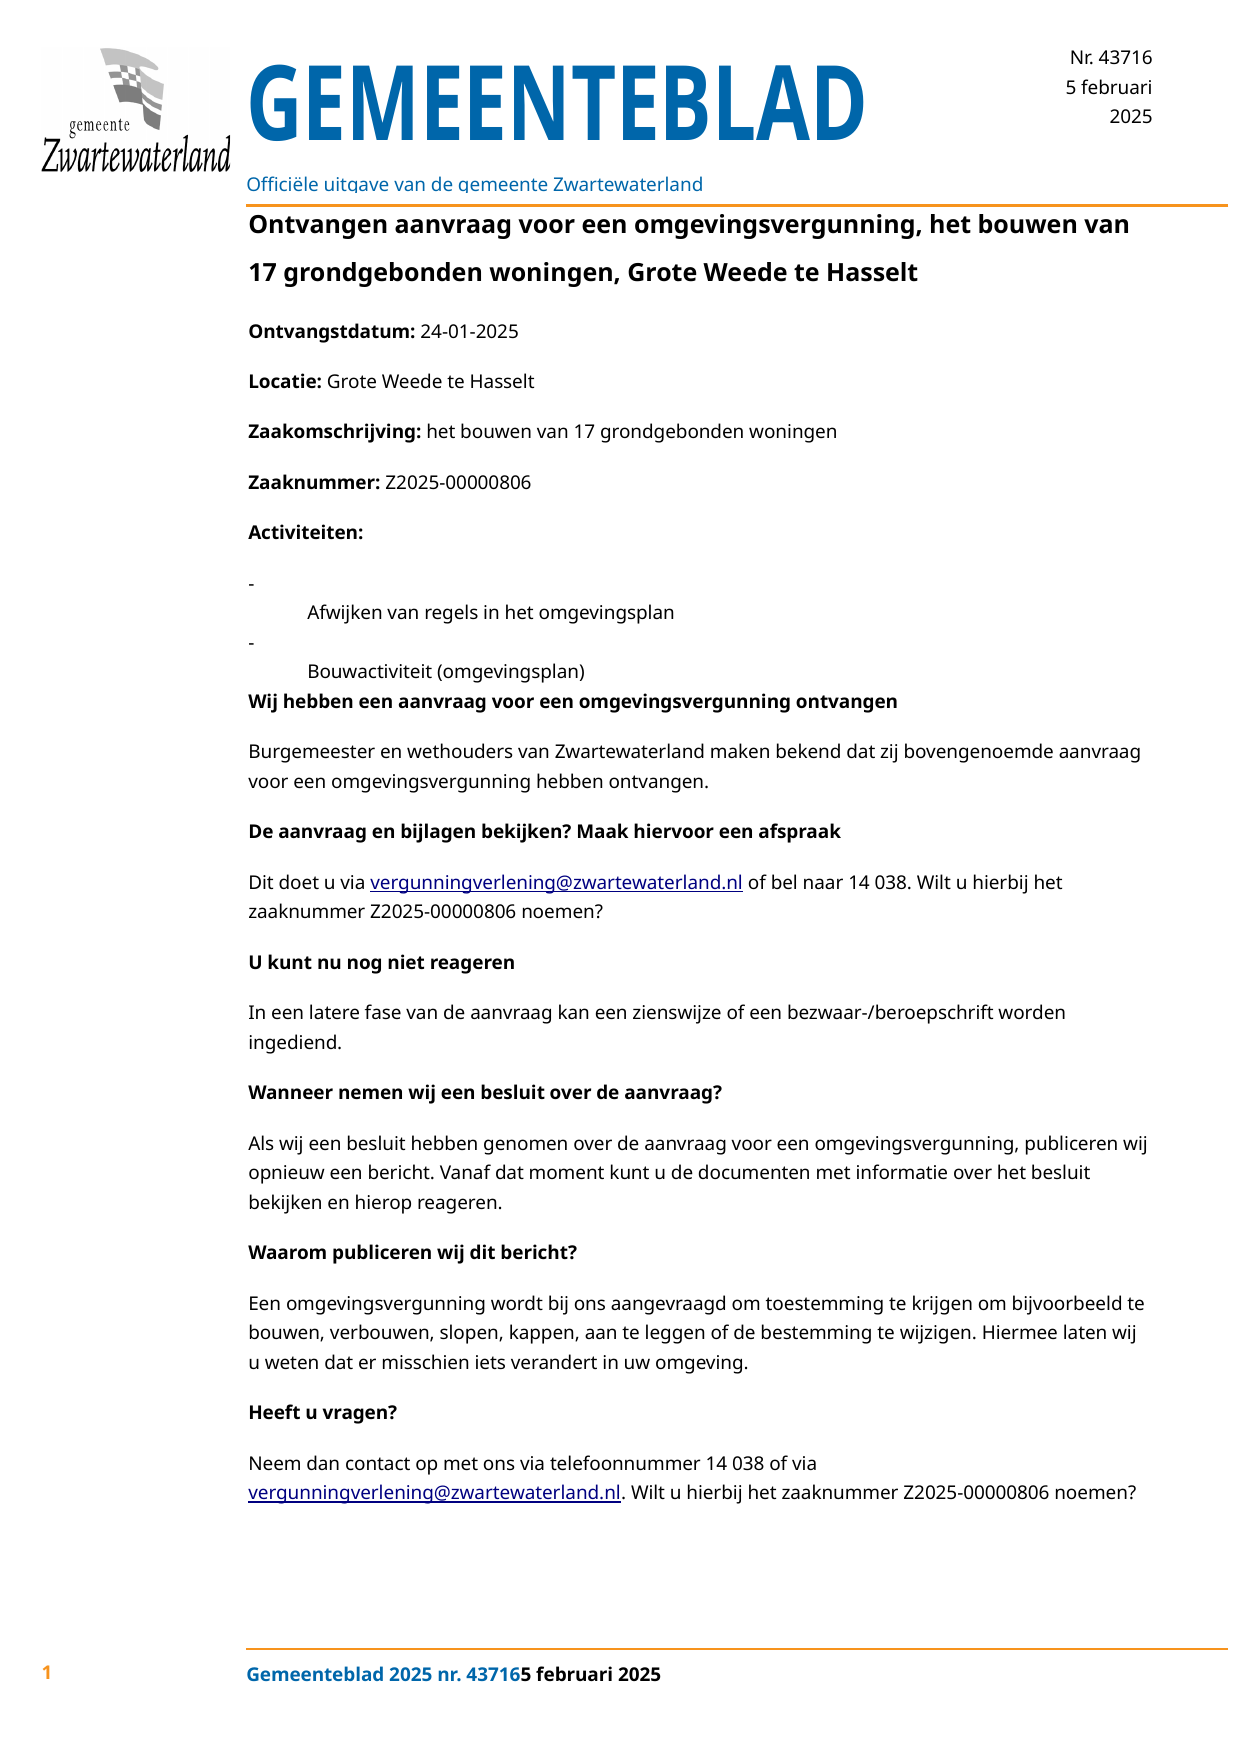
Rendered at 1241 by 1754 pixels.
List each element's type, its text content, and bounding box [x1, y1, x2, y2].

text Ontvangstdatum: 24-01-2025 [248, 318, 1152, 344]
text Wanneer nemen wij een besluit over de aanvraag? [248, 1079, 1152, 1105]
text Dit doet u via vergunningverlening@zwartewaterland.nl of bel naar 14 038. Wilt u hierbij het zaaknummer Z2025-00000806 noemen? [248, 869, 1152, 924]
text Een omgevingsvergunning wordt bij ons aangevraagd om toestemming te krijgen om bijvoorbeeld te bouwen, verbouwen, slopen, kappen, aan te leggen of de bestemming te wijzigen. Hiermee laten wij u weten dat er misschien iets verandert in uw omgeving. [248, 1290, 1152, 1375]
text Als wij een besluit hebben genomen over de aanvraag voor een omgevingsvergunning, publiceren wij opnieuw een bericht. Vanaf dat moment kunt u de documenten met informatie over het besluit bekijken en hierop reageren. [248, 1130, 1152, 1215]
text In een latere fase van de aanvraag kan een zienswijze of een bezwaar-/beroepschrift worden ingediend. [248, 999, 1152, 1055]
text Neem dan contact op met ons via telefoonnummer 14 038 of via vergunningverlening@zwartewaterland.nl. Wilt u hierbij het zaaknummer Z2025-00000806 noemen? [248, 1450, 1152, 1505]
picture [41, 47, 231, 172]
text Burgemeester en wethouders van Zwartewaterland maken bekend dat zij bovengenoemde aanvraag voor een omgevingsvergunning hebben ontvangen. [248, 739, 1152, 794]
text Waarom publiceren wij dit bericht? [248, 1239, 1152, 1265]
text U kunt nu nog niet reageren [248, 949, 1152, 975]
text Ontvangen aanvraag voor een omgevingsvergunning, het bouwen van 17 grondgebonden woningen, Grote Weede te Hasselt [248, 207, 1152, 288]
text Heeft u vragen? [248, 1399, 1152, 1425]
text Wij hebben een aanvraag voor een omgevingsvergunning ontvangen [248, 688, 1152, 714]
list Bouwactiviteit (omgevingsplan) [248, 659, 1152, 684]
list Afwijken van regels in het omgevingsplan [248, 599, 1152, 625]
text Zaakomschrijving: het bouwen van 17 grondgebonden woningen [248, 419, 1152, 444]
text De aanvraag en bijlagen bekijken? Maak hiervoor een afspraak [248, 819, 1152, 844]
text Locatie: Grote Weede te Hasselt [248, 368, 1152, 394]
text Activiteiten: [248, 519, 1152, 545]
text Zaaknummer: Z2025-00000806 [248, 469, 1152, 495]
